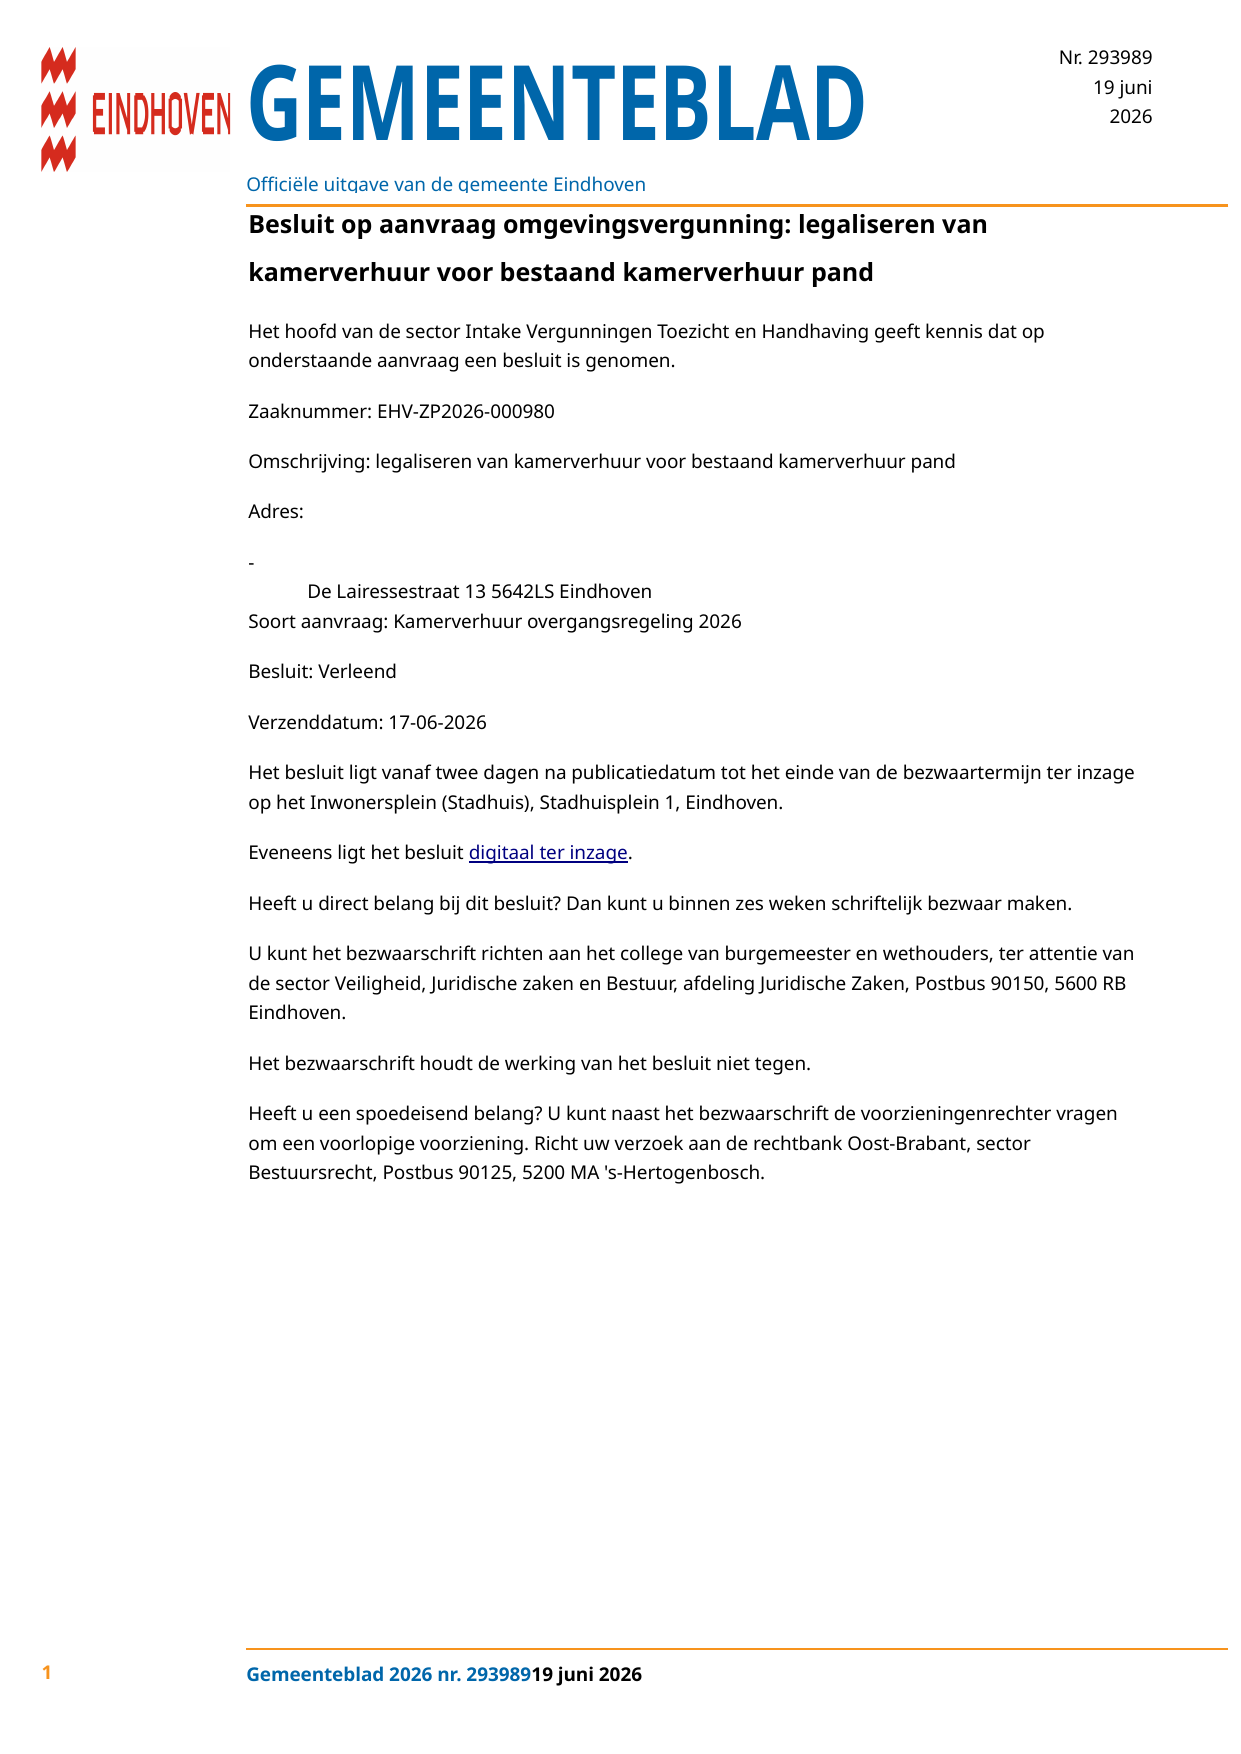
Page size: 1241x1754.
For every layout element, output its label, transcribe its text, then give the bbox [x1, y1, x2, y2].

text Het besluit ligt vanaf twee dagen na publicatiedatum tot het einde van de bezwaartermijn ter inzage op het Inwonersplein (Stadhuis), Stadhuisplein 1, Eindhoven. [248, 759, 1152, 815]
text Besluit: Verleend [248, 659, 1152, 684]
text Heeft u direct belang bij dit besluit? Dan kunt u binnen zes weken schriftelijk bezwaar maken. [248, 890, 1152, 916]
list De Lairessestraat 13 5642LS Eindhoven [248, 579, 1152, 604]
text Omschrijving: legaliseren van kamerverhuur voor bestaand kamerverhuur pand [248, 448, 1152, 474]
text Adres: [248, 499, 1152, 524]
text Het bezwaarschrift houdt de werking van het besluit niet tegen. [248, 1050, 1152, 1076]
text Zaaknummer: EHV-ZP2026-000980 [248, 398, 1152, 424]
text Het hoofd van de sector Intake Vergunningen Toezicht en Handhaving geeft kennis dat op onderstaande aanvraag een besluit is genomen. [248, 318, 1152, 373]
picture [41, 47, 231, 172]
text Heeft u een spoedeisend belang? U kunt naast het bezwaarschrift de voorzieningenrechter vragen om een voorlopige voorziening. Richt uw verzoek aan de rechtbank Oost-Brabant, sector Bestuursrecht, Postbus 90125, 5200 MA 's-Hertogenbosch. [248, 1100, 1152, 1185]
text Verzenddatum: 17-06-2026 [248, 709, 1152, 735]
text U kunt het bezwaarschrift richten aan het college van burgemeester en wethouders, ter attentie van de sector Veiligheid, Juridische zaken en Bestuur, afdeling Juridische Zaken, Postbus 90150, 5600 RB Eindhoven. [248, 940, 1152, 1025]
text Besluit op aanvraag omgevingsvergunning: legaliseren van kamerverhuur voor bestaand kamerverhuur pand [248, 207, 1152, 288]
text Eveneens ligt het besluit digitaal ter inzage. [248, 839, 1152, 865]
text Soort aanvraag: Kamerverhuur overgangsregeling 2026 [248, 608, 1152, 634]
